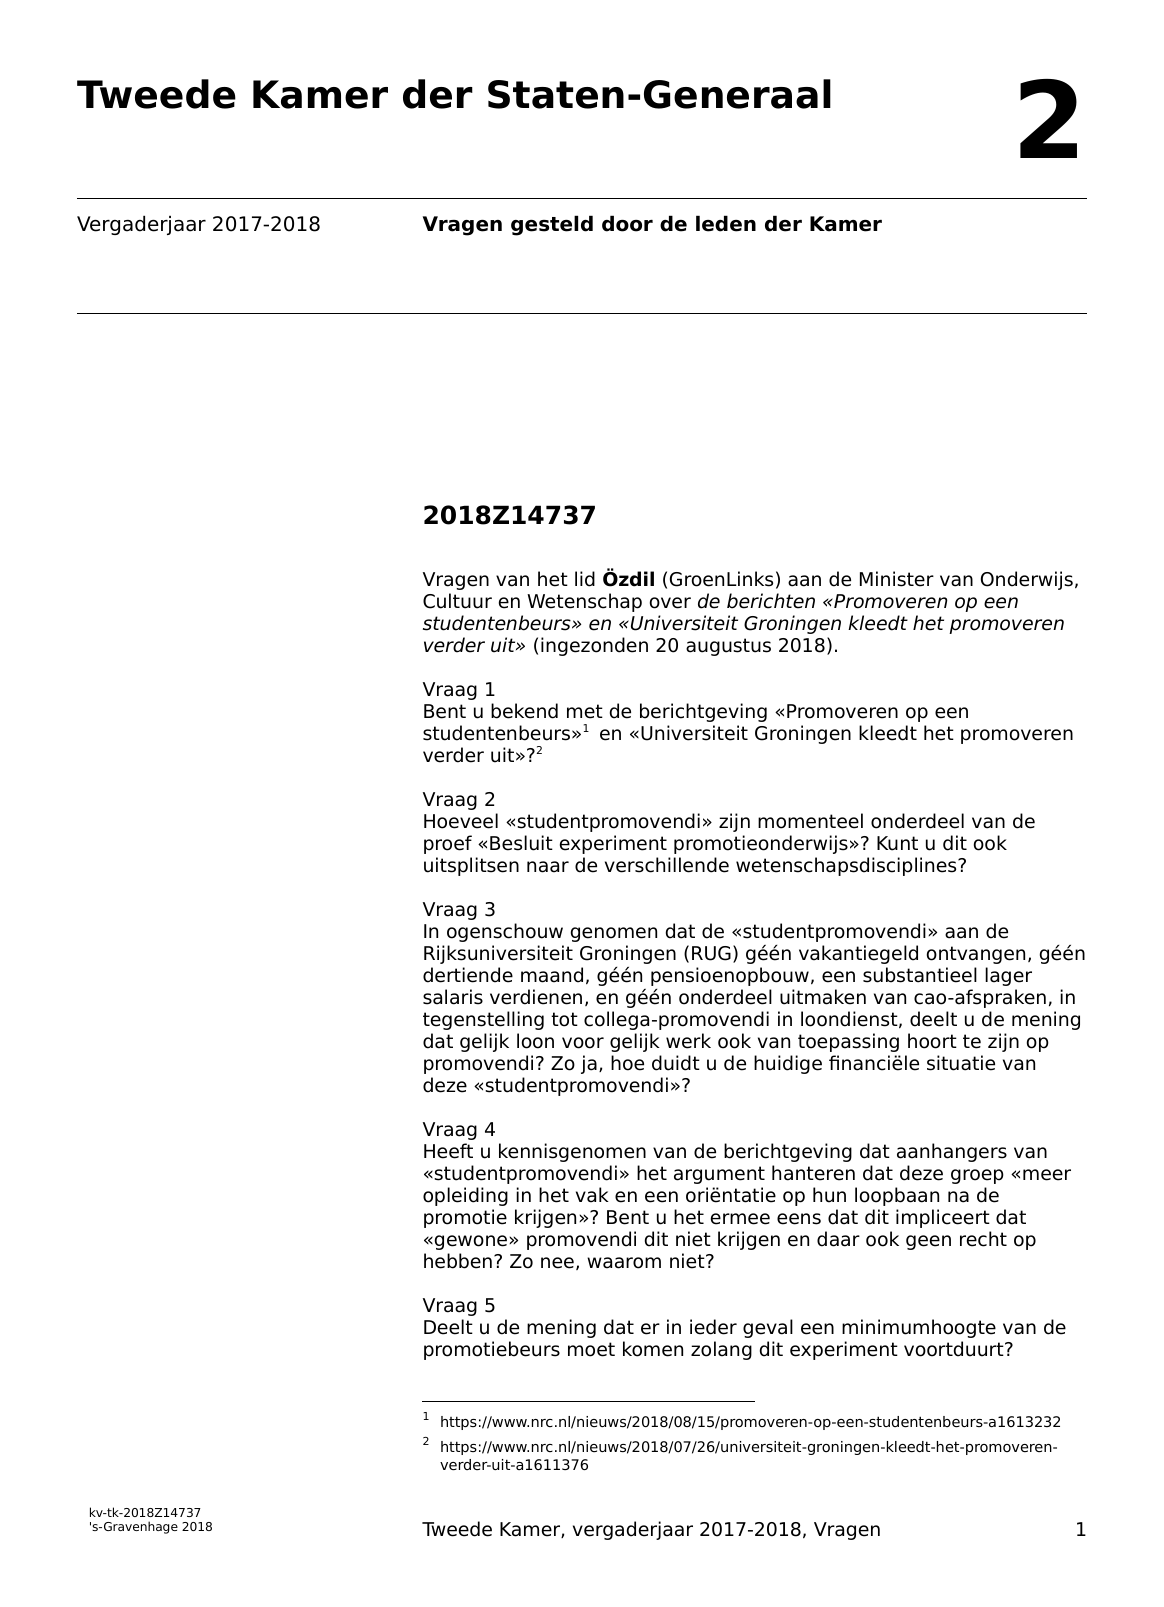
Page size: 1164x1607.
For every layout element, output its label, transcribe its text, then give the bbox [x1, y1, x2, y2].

table_header 2 [886, 59, 1087, 198]
table_cell Vergaderjaar 2017-2018 [77, 199, 422, 313]
text Vraag 1 [422, 679, 1087, 701]
text https://www.nrc.nl/nieuws/2018/08/15/promoveren-op-een-studentenbeurs-a1613232 [422, 1410, 1087, 1432]
text 2018Z14737 [422, 501, 1087, 531]
text Vraag 2 [422, 789, 1087, 811]
text Vraag 5 [422, 1295, 1087, 1317]
text Heeft u kennisgenomen van de berichtgeving dat aanhangers van «studentpromovendi» het argument hanteren dat deze groep «meer opleiding in het vak en een oriëntatie op hun loopbaan na de promotie krijgen»? Bent u het ermee eens dat dit impliceert dat «gewone» promovendi dit niet krijgen en daar ook geen recht op hebben? Zo nee, waarom niet? [422, 1141, 1087, 1273]
text https://www.nrc.nl/nieuws/2018/07/26/universiteit-groningen-kleedt-het-promoveren-verder-uit-a1611376 [422, 1435, 1087, 1474]
text Bent u bekend met de berichtgeving «Promoveren op een studentenbeurs» en «Universiteit Groningen kleedt het promoveren verder uit»? [422, 701, 1087, 767]
table_cell Vragen gesteld door de leden der Kamer [422, 199, 1087, 313]
text 's-Gravenhage 2018 [88, 1520, 323, 1534]
text Vragen van het lid Özdil (GroenLinks) aan de Minister van Onderwijs, Cultuur en Wetenschap over de berichten «Promoveren op een studentenbeurs» en «Universiteit Groningen kleedt het promoveren verder uit» (ingezonden 20 augustus 2018). [422, 569, 1087, 657]
text Hoeveel «studentpromovendi» zijn momenteel onderdeel van de proef «Besluit experiment promotieonderwijs»? Kunt u dit ook uitsplitsen naar de verschillende wetenschapsdisciplines? [422, 811, 1087, 877]
text Deelt u de mening dat er in ieder geval een minimumhoogte van de promotiebeurs moet komen zolang dit experiment voortduurt? [422, 1317, 1087, 1361]
text In ogenschouw genomen dat de «studentpromovendi» aan de Rijksuniversiteit Groningen (RUG) géén vakantiegeld ontvangen, géén dertiende maand, géén pensioenopbouw, een substantieel lager salaris verdienen, en géén onderdeel uitmaken van cao-afspraken, in tegenstelling tot collega-promovendi in loondienst, deelt u de mening dat gelijk loon voor gelijk werk ook van toepassing hoort te zijn op promovendi? Zo ja, hoe duidt u de huidige financiële situatie van deze «studentpromovendi»? [422, 921, 1087, 1097]
text kv-tk-2018Z14737 [88, 1506, 323, 1520]
text Vraag 4 [422, 1119, 1087, 1141]
text Vraag 3 [422, 899, 1087, 921]
table_header Tweede Kamer der Staten-Generaal [77, 59, 886, 198]
